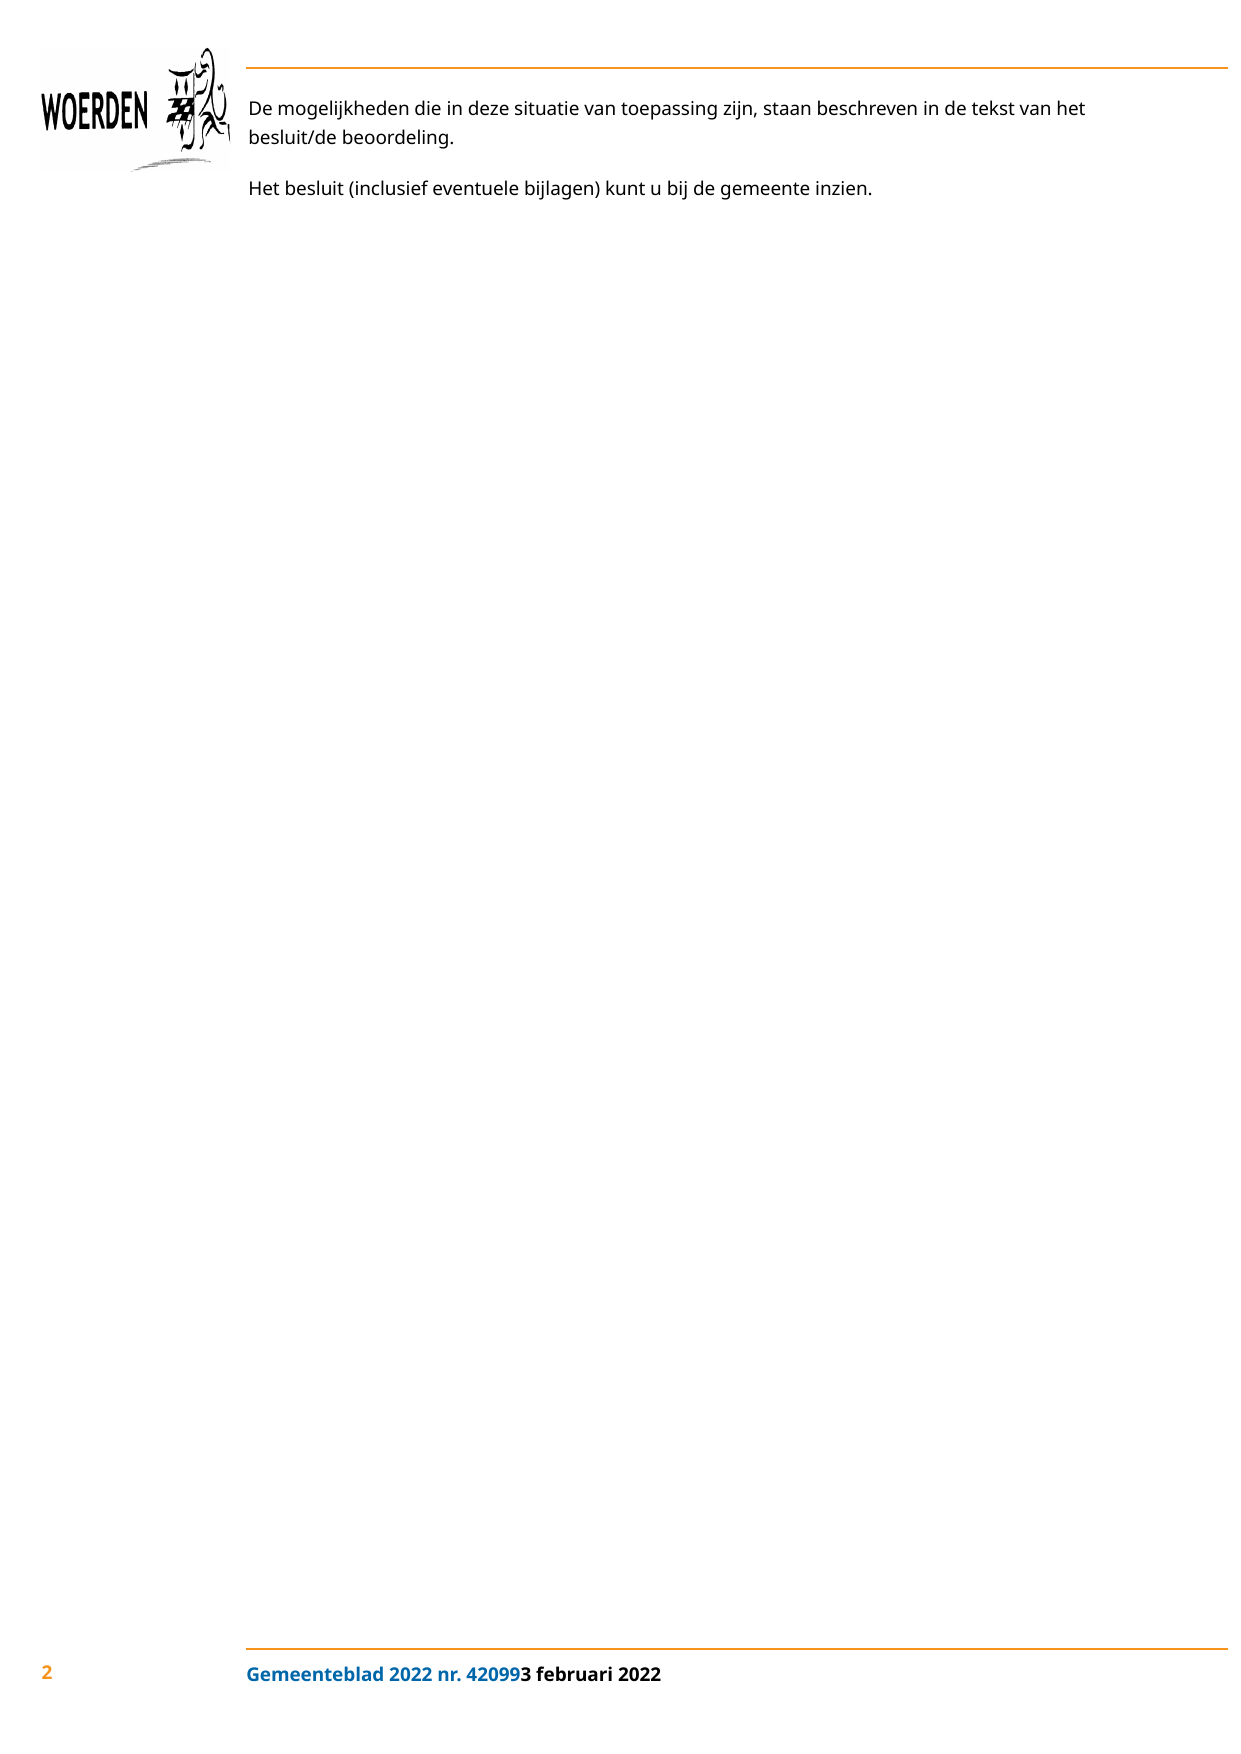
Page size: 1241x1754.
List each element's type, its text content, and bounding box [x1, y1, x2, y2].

text De mogelijkheden die in deze situatie van toepassing zijn, staan beschreven in de tekst van het besluit/de beoordeling. [248, 95, 1152, 150]
picture [41, 47, 231, 172]
text Het besluit (inclusief eventuele bijlagen) kunt u bij de gemeente inzien. [248, 175, 1152, 201]
